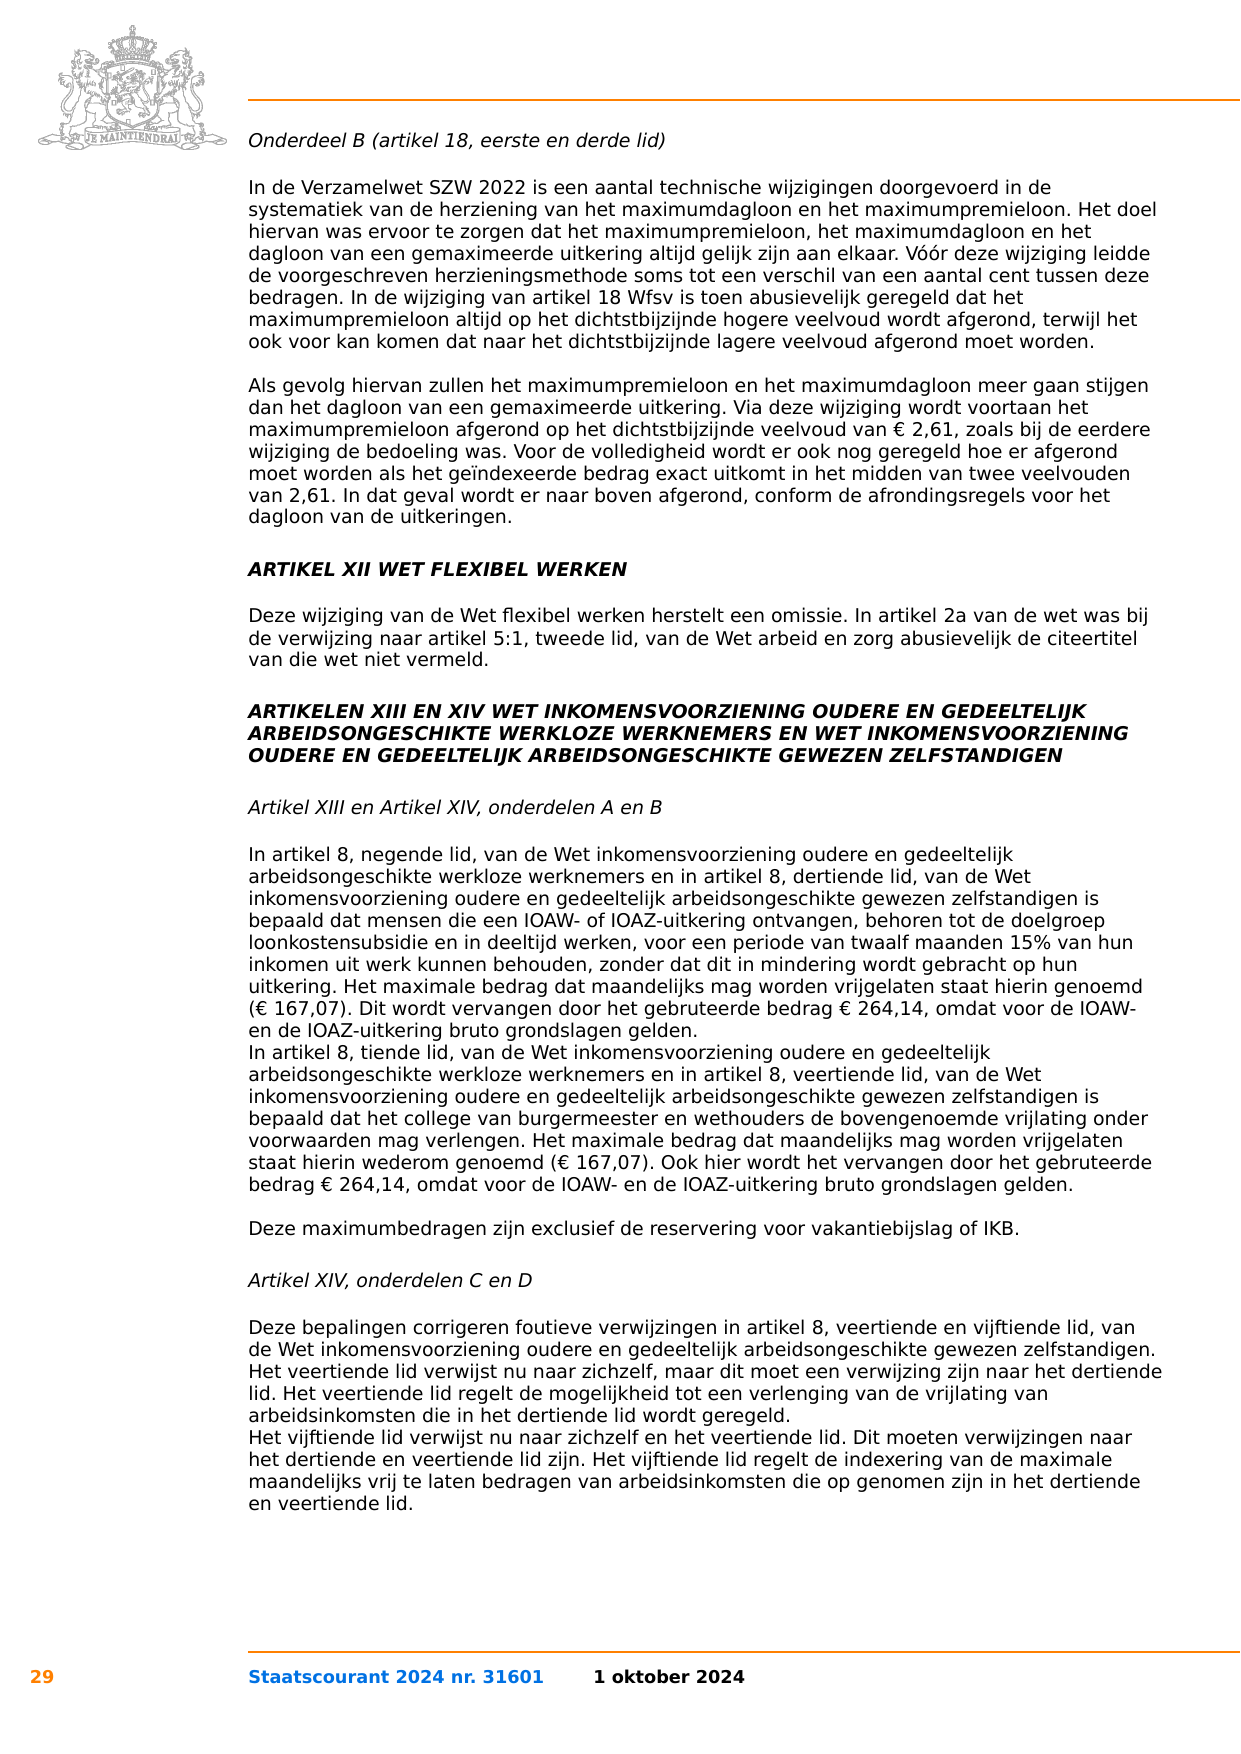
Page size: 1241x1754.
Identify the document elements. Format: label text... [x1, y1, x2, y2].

text Deze bepalingen corrigeren foutieve verwijzingen in artikel 8, veertiende en vijftiende lid, van de Wet inkomensvoorziening oudere en gedeeltelijk arbeidsongeschikte gewezen zelfstandigen. Het veertiende lid verwijst nu naar zichzelf, maar dit moet een verwijzing zijn naar het dertiende lid. Het veertiende lid regelt de mogelijkheid tot een verlenging van de vrijlating van arbeidsinkomsten die in het dertiende lid wordt geregeld. [248, 1317, 1163, 1427]
picture [38, 25, 227, 150]
text Het vijftiende lid verwijst nu naar zichzelf en het veertiende lid. Dit moeten verwijzingen naar het dertiende en veertiende lid zijn. Het vijftiende lid regelt de indexering van de maximale maandelijks vrij te laten bedragen van arbeidsinkomsten die op genomen zijn in het dertiende en veertiende lid. [248, 1427, 1163, 1514]
text In artikel 8, negende lid, van de Wet inkomensvoorziening oudere en gedeeltelijk arbeidsongeschikte werkloze werknemers en in artikel 8, dertiende lid, van de Wet inkomensvoorziening oudere en gedeeltelijk arbeidsongeschikte gewezen zelfstandigen is bepaald dat mensen die een IOAW- of IOAZ-uitkering ontvangen, behoren tot de doelgroep loonkostensubsidie en in deeltijd werken, voor een periode van twaalf maanden 15% van hun inkomen uit werk kunnen behouden, zonder dat dit in mindering wordt gebracht op hun uitkering. Het maximale bedrag dat maandelijks mag worden vrijgelaten staat hierin genoemd (€ 167,07). Dit wordt vervangen door het gebruteerde bedrag € 264,14, omdat voor de IOAW- en de IOAZ-uitkering bruto grondslagen gelden. [248, 844, 1163, 1042]
text Deze wijziging van de Wet flexibel werken herstelt een omissie. In artikel 2a van de wet was bij de verwijzing naar artikel 5:1, tweede lid, van de Wet arbeid en zorg abusievelijk de citeertitel van die wet niet vermeld. [248, 605, 1163, 671]
subtitle Artikel XIII en Artikel XIV, onderdelen A en B [248, 797, 1163, 819]
text In artikel 8, tiende lid, van de Wet inkomensvoorziening oudere en gedeeltelijk arbeidsongeschikte werkloze werknemers en in artikel 8, veertiende lid, van de Wet inkomensvoorziening oudere en gedeeltelijk arbeidsongeschikte gewezen zelfstandigen is bepaald dat het college van burgermeester en wethouders de bovengenoemde vrijlating onder voorwaarden mag verlengen. Het maximale bedrag dat maandelijks mag worden vrijgelaten staat hierin wederom genoemd (€ 167,07). Ook hier wordt het vervangen door het gebruteerde bedrag € 264,14, omdat voor de IOAW- en de IOAZ-uitkering bruto grondslagen gelden. [248, 1042, 1163, 1196]
subtitle Artikel XIV, onderdelen C en D [248, 1270, 1163, 1292]
text Deze maximumbedragen zijn exclusief de reservering voor vakantiebijslag of IKB. [248, 1218, 1163, 1240]
text Als gevolg hiervan zullen het maximumpremieloon en het maximumdagloon meer gaan stijgen dan het dagloon van een gemaximeerde uitkering. Via deze wijziging wordt voortaan het maximumpremieloon afgerond op het dichtstbijzijnde veelvoud van € 2,61, zoals bij de eerdere wijziging de bedoeling was. Voor de volledigheid wordt er ook nog geregeld hoe er afgerond moet worden als het geïndexeerde bedrag exact uitkomt in het midden van twee veelvouden van 2,61. In dat geval wordt er naar boven afgerond, conform de afrondingsregels voor het dagloon van de uitkeringen. [248, 374, 1163, 528]
subtitle Onderdeel B (artikel 18, eerste en derde lid) [248, 130, 1163, 152]
text In de Verzamelwet SZW 2022 is een aantal technische wijzigingen doorgevoerd in de systematiek van de herziening van het maximumdagloon en het maximumpremieloon. Het doel hiervan was ervoor te zorgen dat het maximumpremieloon, het maximumdagloon en het dagloon van een gemaximeerde uitkering altijd gelijk zijn aan elkaar. Vóór deze wijziging leidde de voorgeschreven herzieningsmethode soms tot een verschil van een aantal cent tussen deze bedragen. In de wijziging van artikel 18 Wfsv is toen abusievelijk geregeld dat het maximumpremieloon altijd op het dichtstbijzijnde hogere veelvoud wordt afgerond, terwijl het ook voor kan komen dat naar het dichtstbijzijnde lagere veelvoud afgerond moet worden. [248, 177, 1163, 353]
subtitle ARTIKEL XII WET FLEXIBEL WERKEN [248, 558, 1163, 580]
subtitle ARTIKELEN XIII EN XIV WET INKOMENSVOORZIENING OUDERE EN GEDEELTELIJK ARBEIDSONGESCHIKTE WERKLOZE WERKNEMERS EN WET INKOMENSVOORZIENING OUDERE EN GEDEELTELIJK ARBEIDSONGESCHIKTE GEWEZEN ZELFSTANDIGEN [248, 701, 1163, 767]
